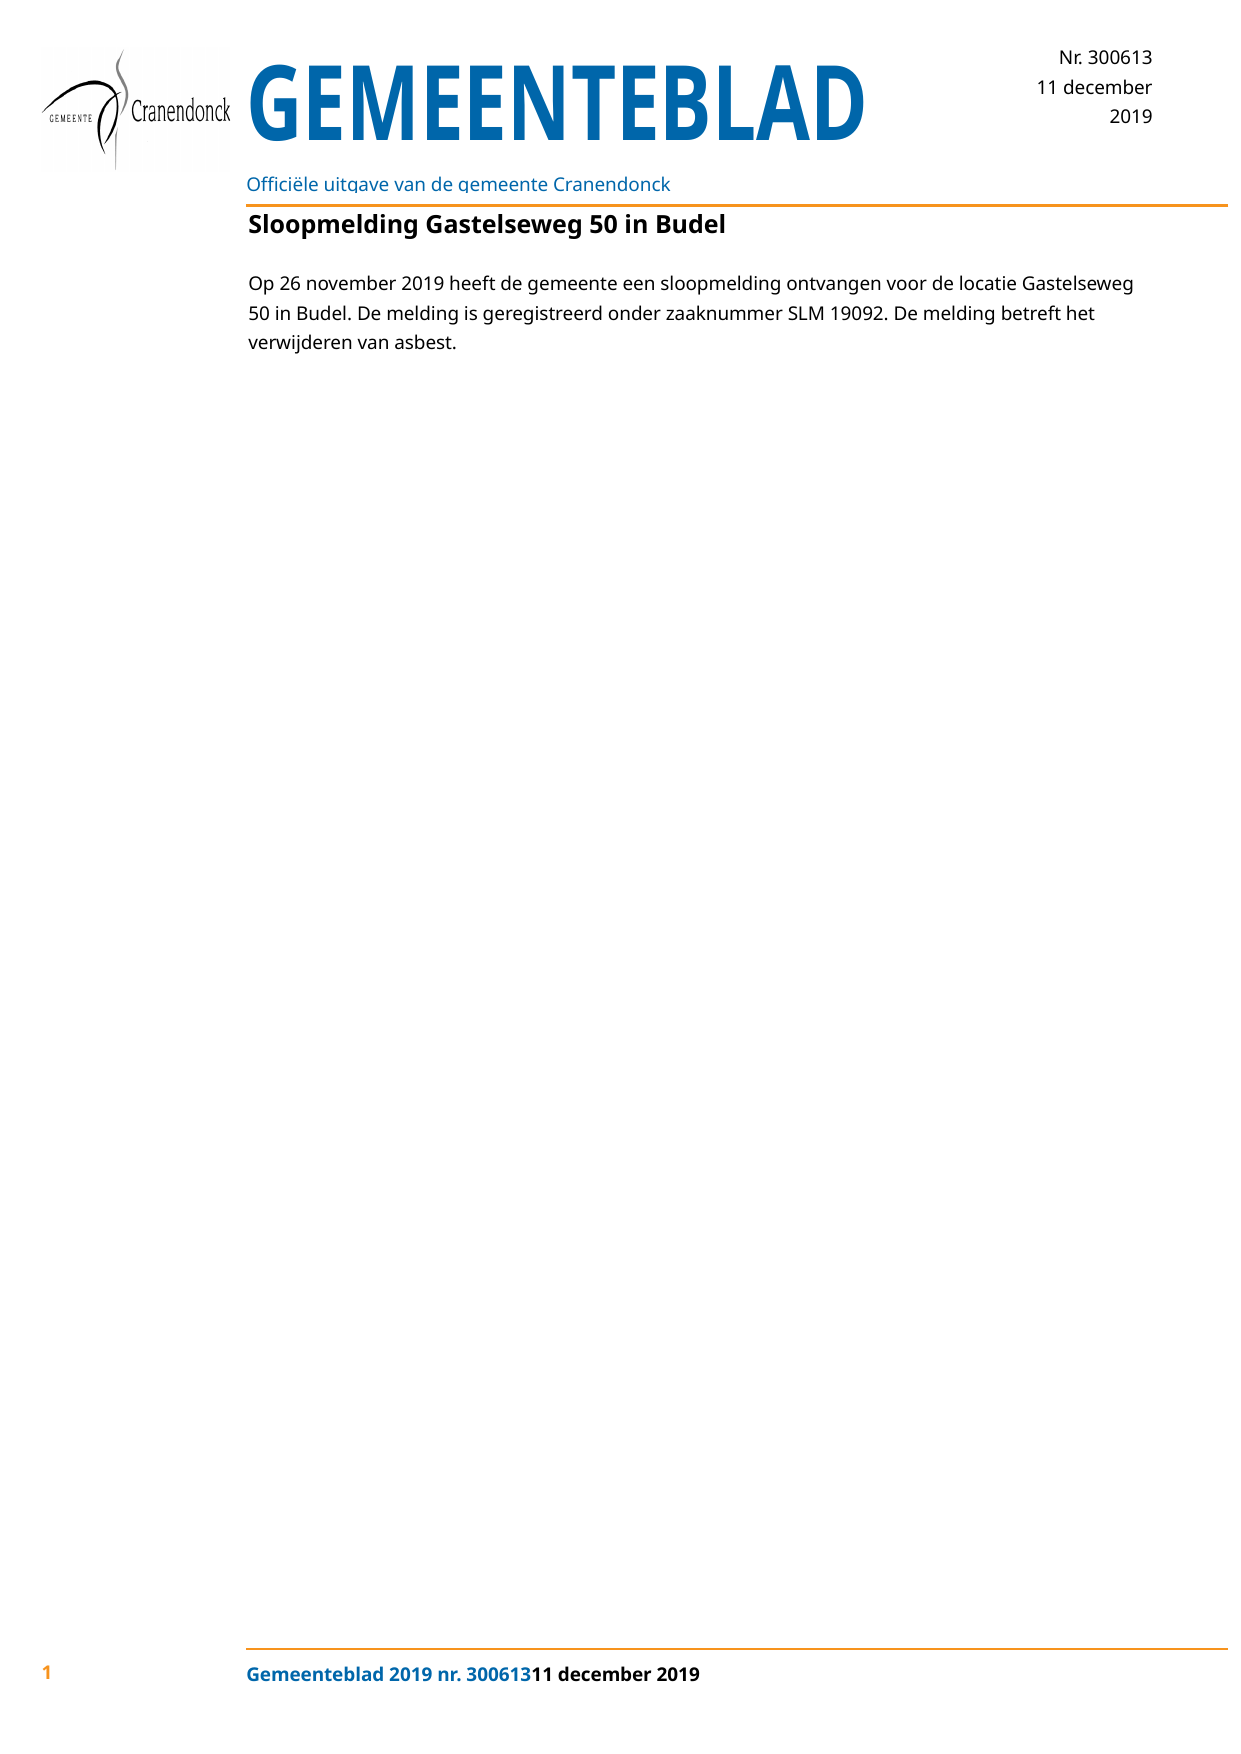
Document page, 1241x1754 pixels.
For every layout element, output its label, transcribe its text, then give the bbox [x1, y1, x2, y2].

text Sloopmelding Gastelseweg 50 in Budel [248, 207, 1152, 241]
text Op 26 november 2019 heeft de gemeente een sloopmelding ontvangen voor de locatie Gastelseweg 50 in Budel. De melding is geregistreerd onder zaaknummer SLM 19092. De melding betreft het verwijderen van asbest. [248, 270, 1152, 355]
picture [41, 47, 231, 172]
